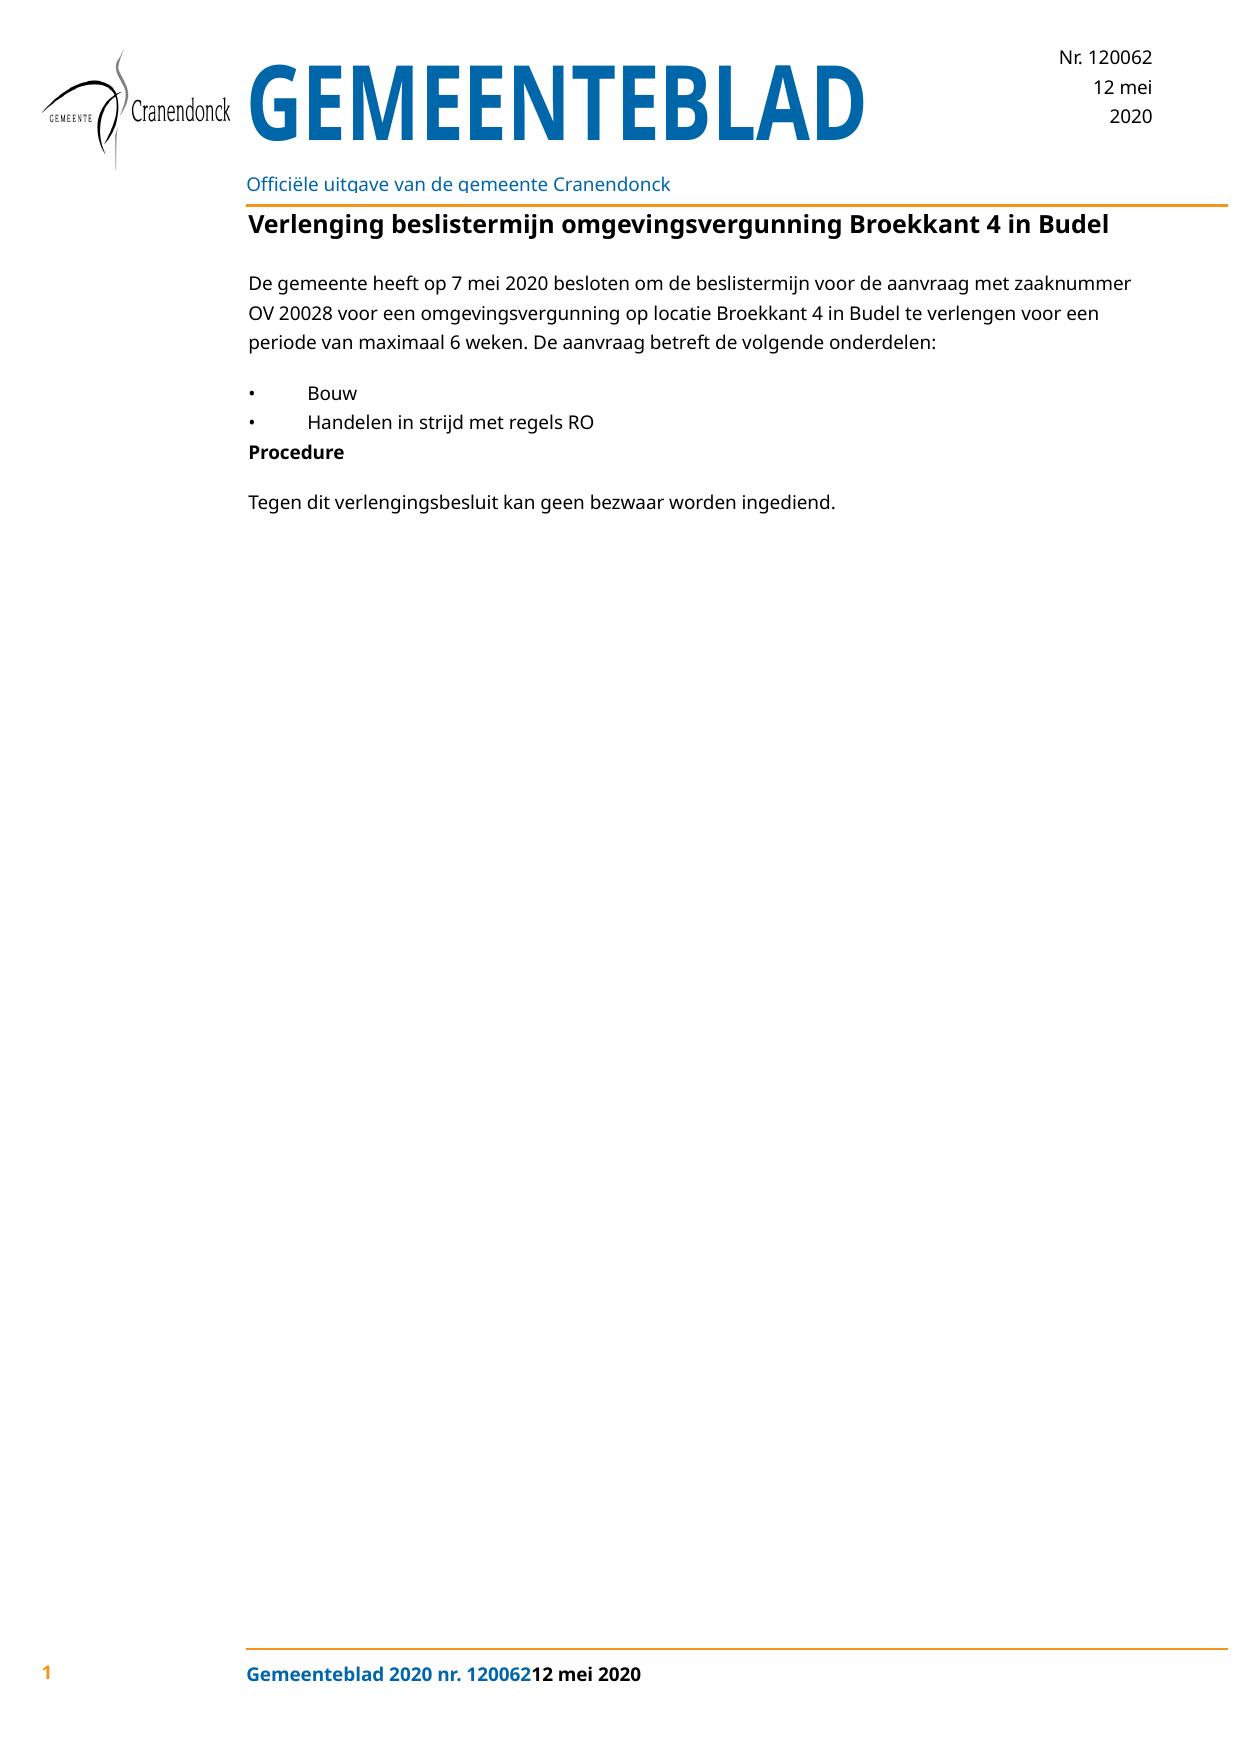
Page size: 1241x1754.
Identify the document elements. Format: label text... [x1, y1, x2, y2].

picture [41, 47, 231, 172]
text De gemeente heeft op 7 mei 2020 besloten om de beslistermijn voor de aanvraag met zaaknummer OV 20028 voor een omgevingsvergunning op locatie Broekkant 4 in Budel te verlengen voor een periode van maximaal 6 weken. De aanvraag betreft de volgende onderdelen: [248, 270, 1152, 355]
list Bouw [248, 380, 1152, 406]
list Handelen in strijd met regels RO [248, 409, 1152, 435]
text Tegen dit verlengingsbesluit kan geen bezwaar worden ingediend. [248, 489, 1152, 515]
text Procedure [248, 439, 1152, 465]
text Verlenging beslistermijn omgevingsvergunning Broekkant 4 in Budel [248, 207, 1152, 241]
